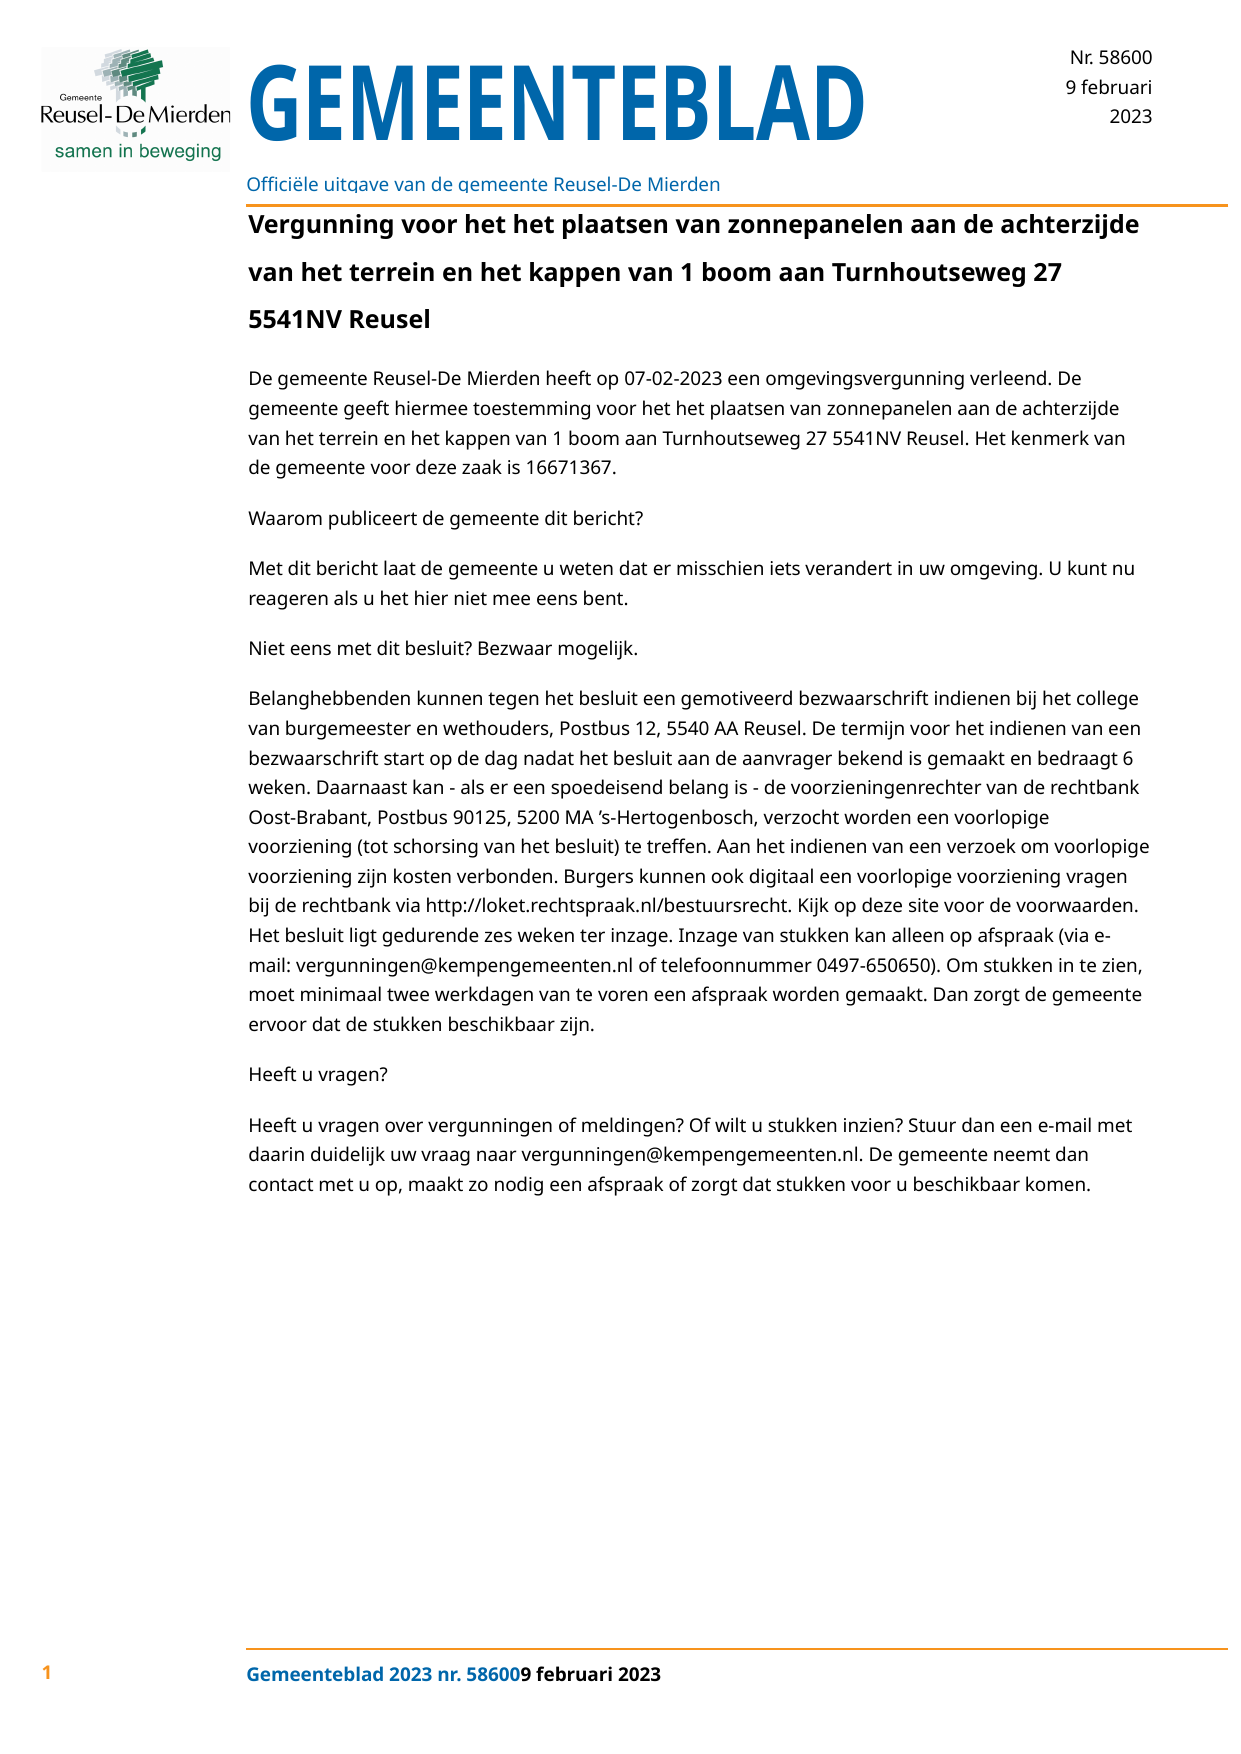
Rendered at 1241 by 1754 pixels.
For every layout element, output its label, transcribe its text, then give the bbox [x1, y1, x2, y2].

text Met dit bericht laat de gemeente u weten dat er misschien iets verandert in uw omgeving. U kunt nu reageren als u het hier niet mee eens bent. [248, 555, 1152, 610]
text Waarom publiceert de gemeente dit bericht? [248, 505, 1152, 530]
text De gemeente Reusel-De Mierden heeft op 07-02-2023 een omgevingsvergunning verleend. De gemeente geeft hiermee toestemming voor het het plaatsen van zonnepanelen aan de achterzijde van het terrein en het kappen van 1 boom aan Turnhoutseweg 27 5541NV Reusel. Het kenmerk van de gemeente voor deze zaak is 16671367. [248, 366, 1152, 480]
text Belanghebbenden kunnen tegen het besluit een gemotiveerd bezwaarschrift indienen bij het college van burgemeester en wethouders, Postbus 12, 5540 AA Reusel. De termijn voor het indienen van een bezwaarschrift start op de dag nadat het besluit aan de aanvrager bekend is gemaakt en bedraagt 6 weken. Daarnaast kan - als er een spoedeisend belang is - de voorzieningenrechter van de rechtbank Oost-Brabant, Postbus 90125, 5200 MA ’s-Hertogenbosch, verzocht worden een voorlopige voorziening (tot schorsing van het besluit) te treffen. Aan het indienen van een verzoek om voorlopige voorziening zijn kosten verbonden. Burgers kunnen ook digitaal een voorlopige voorziening vragen bij de rechtbank via http://loket.rechtspraak.nl/bestuursrecht. Kijk op deze site voor de voorwaarden. Het besluit ligt gedurende zes weken ter inzage. Inzage van stukken kan alleen op afspraak (via e-mail: vergunningen@kempengemeenten.nl of telefoonnummer 0497-650650). Om stukken in te zien, moet minimaal twee werkdagen van te voren een afspraak worden gemaakt. Dan zorgt de gemeente ervoor dat de stukken beschikbaar zijn. [248, 686, 1152, 1037]
text Heeft u vragen over vergunningen of meldingen? Of wilt u stukken inzien? Stuur dan een e-mail met daarin duidelijk uw vraag naar vergunningen@kempengemeenten.nl. De gemeente neemt dan contact met u op, maakt zo nodig een afspraak of zorgt dat stukken voor u beschikbaar komen. [248, 1112, 1152, 1197]
picture [41, 47, 231, 172]
text Vergunning voor het het plaatsen van zonnepanelen aan de achterzijde van het terrein en het kappen van 1 boom aan Turnhoutseweg 27 5541NV Reusel [248, 207, 1152, 336]
text Niet eens met dit besluit? Bezwaar mogelijk. [248, 635, 1152, 661]
text Heeft u vragen? [248, 1061, 1152, 1087]
